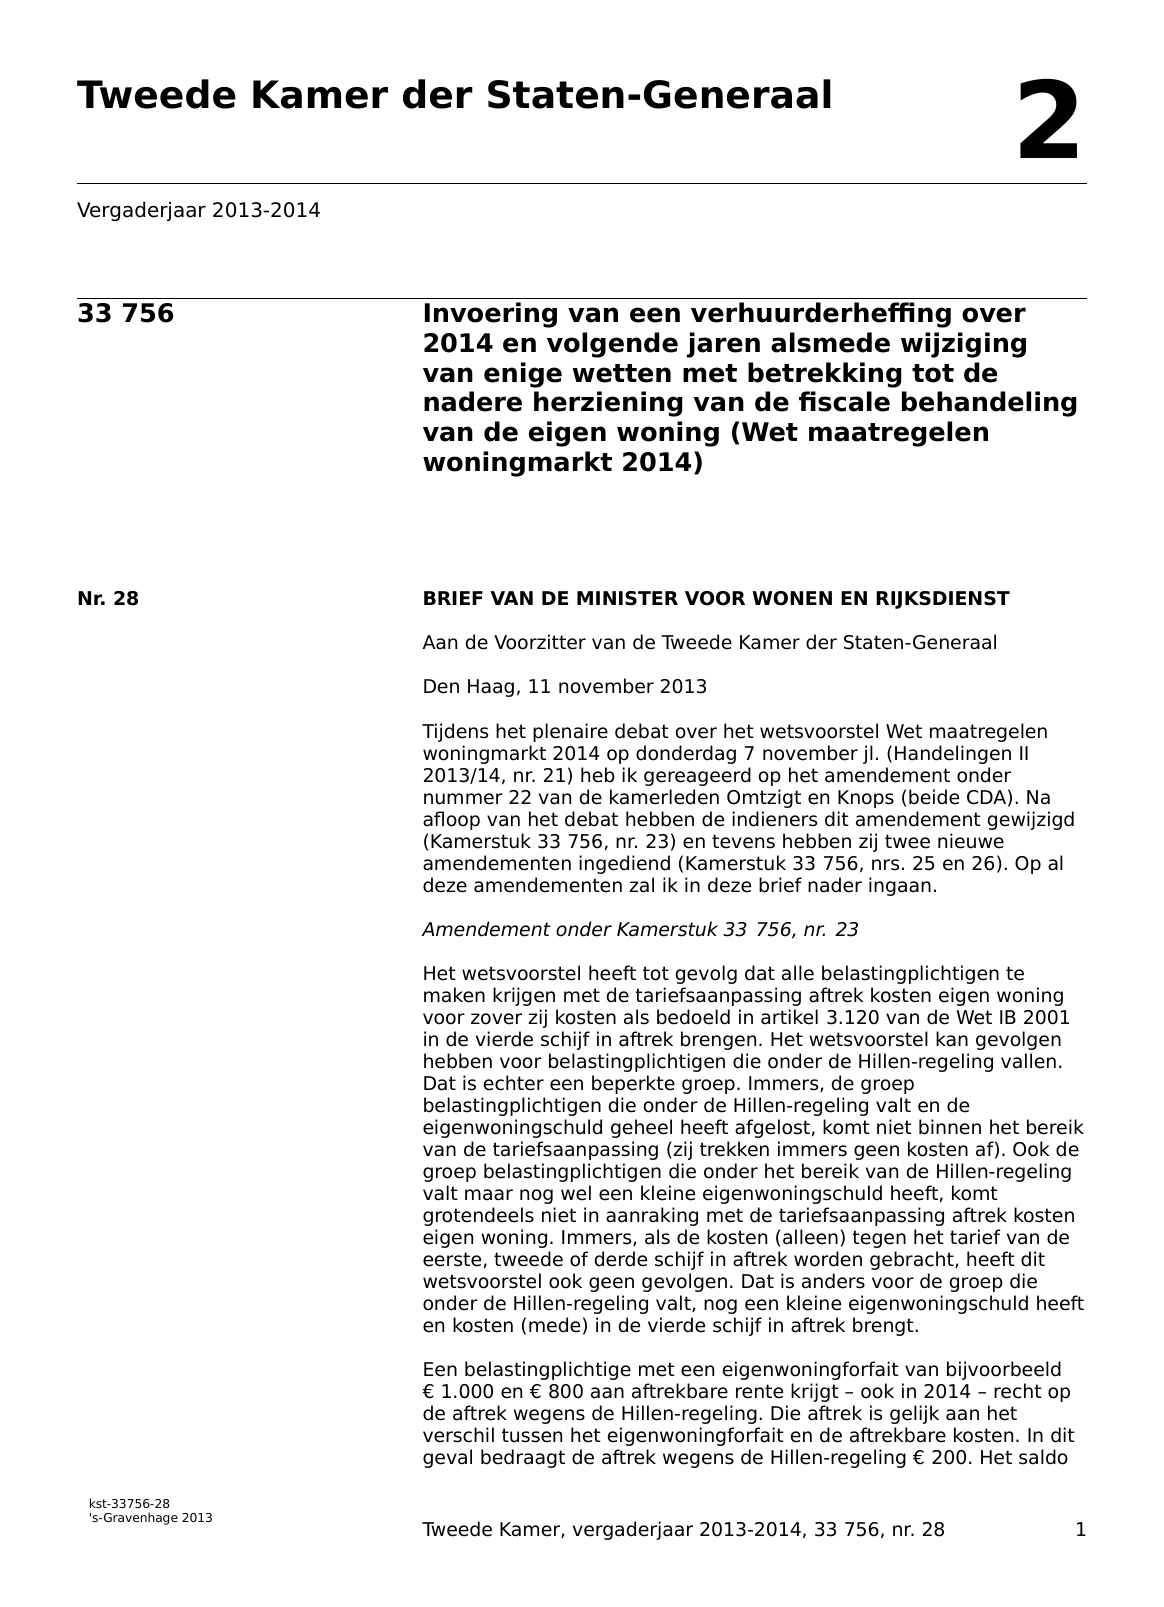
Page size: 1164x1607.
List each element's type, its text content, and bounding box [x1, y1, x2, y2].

subtitle 33 756 Invoering van een verhuurderheffing over 2014 en volgende jaren alsmede wijziging van enige wetten met betrekking tot de nadere herziening van de fiscale behandeling van de eigen woning (Wet maatregelen woningmarkt 2014) [77, 299, 1087, 477]
subtitle Amendement onder Kamerstuk 33 756, nr. 23 [422, 919, 1087, 941]
subtitle Nr. 28 BRIEF VAN DE MINISTER VOOR WONEN EN RIJKSDIENST [77, 588, 1087, 610]
text Aan de Voorzitter van de Tweede Kamer der Staten-Generaal [422, 632, 1087, 654]
text 's-Gravenhage 2013 [88, 1511, 323, 1525]
text Een belastingplichtige met een eigenwoningforfait van bijvoorbeeld € 1.000 en € 800 aan aftrekbare rente krijgt – ook in 2014 – recht op de aftrek wegens de Hillen-regeling. Die aftrek is gelijk aan het verschil tussen het eigenwoningforfait en de aftrekbare kosten. In dit geval bedraagt de aftrek wegens de Hillen-regeling € 200. Het saldo [422, 1359, 1087, 1468]
table_header Tweede Kamer der Staten-Generaal [77, 59, 886, 183]
text Tijdens het plenaire debat over het wetsvoorstel Wet maatregelen woningmarkt 2014 op donderdag 7 november jl. (Handelingen II 2013/14, nr. 21) heb ik gereageerd op het amendement onder nummer 22 van de kamerleden Omtzigt en Knops (beide CDA). Na afloop van het debat hebben de indieners dit amendement gewijzigd (Kamerstuk 33 756, nr. 23) en tevens hebben zij twee nieuwe amendementen ingediend (Kamerstuk 33 756, nrs. 25 en 26). Op al deze amendementen zal ik in deze brief nader ingaan. [422, 721, 1087, 896]
text kst-33756-28 [88, 1497, 323, 1511]
table_cell Vergaderjaar 2013-2014 [77, 184, 1087, 298]
text Het wetsvoorstel heeft tot gevolg dat alle belastingplichtigen te maken krijgen met de tariefsaanpassing aftrek kosten eigen woning voor zover zij kosten als bedoeld in artikel 3.120 van de Wet IB 2001 in de vierde schijf in aftrek brengen. Het wetsvoorstel kan gevolgen hebben voor belastingplichtigen die onder de Hillen-regeling vallen. Dat is echter een beperkte groep. Immers, de groep belastingplichtigen die onder de Hillen-regeling valt en de eigenwoningschuld geheel heeft afgelost, komt niet binnen het bereik van de tariefsaanpassing (zij trekken immers geen kosten af). Ook de groep belastingplichtigen die onder het bereik van de Hillen-regeling valt maar nog wel een kleine eigenwoningschuld heeft, komt grotendeels niet in aanraking met de tariefsaanpassing aftrek kosten eigen woning. Immers, als de kosten (alleen) tegen het tarief van de eerste, tweede of derde schijf in aftrek worden gebracht, heeft dit wetsvoorstel ook geen gevolgen. Dat is anders voor de groep die onder de Hillen-regeling valt, nog een kleine eigenwoningschuld heeft en kosten (mede) in de vierde schijf in aftrek brengt. [422, 963, 1087, 1336]
table_header 2 [886, 59, 1087, 183]
text Den Haag, 11 november 2013 [422, 676, 1087, 698]
